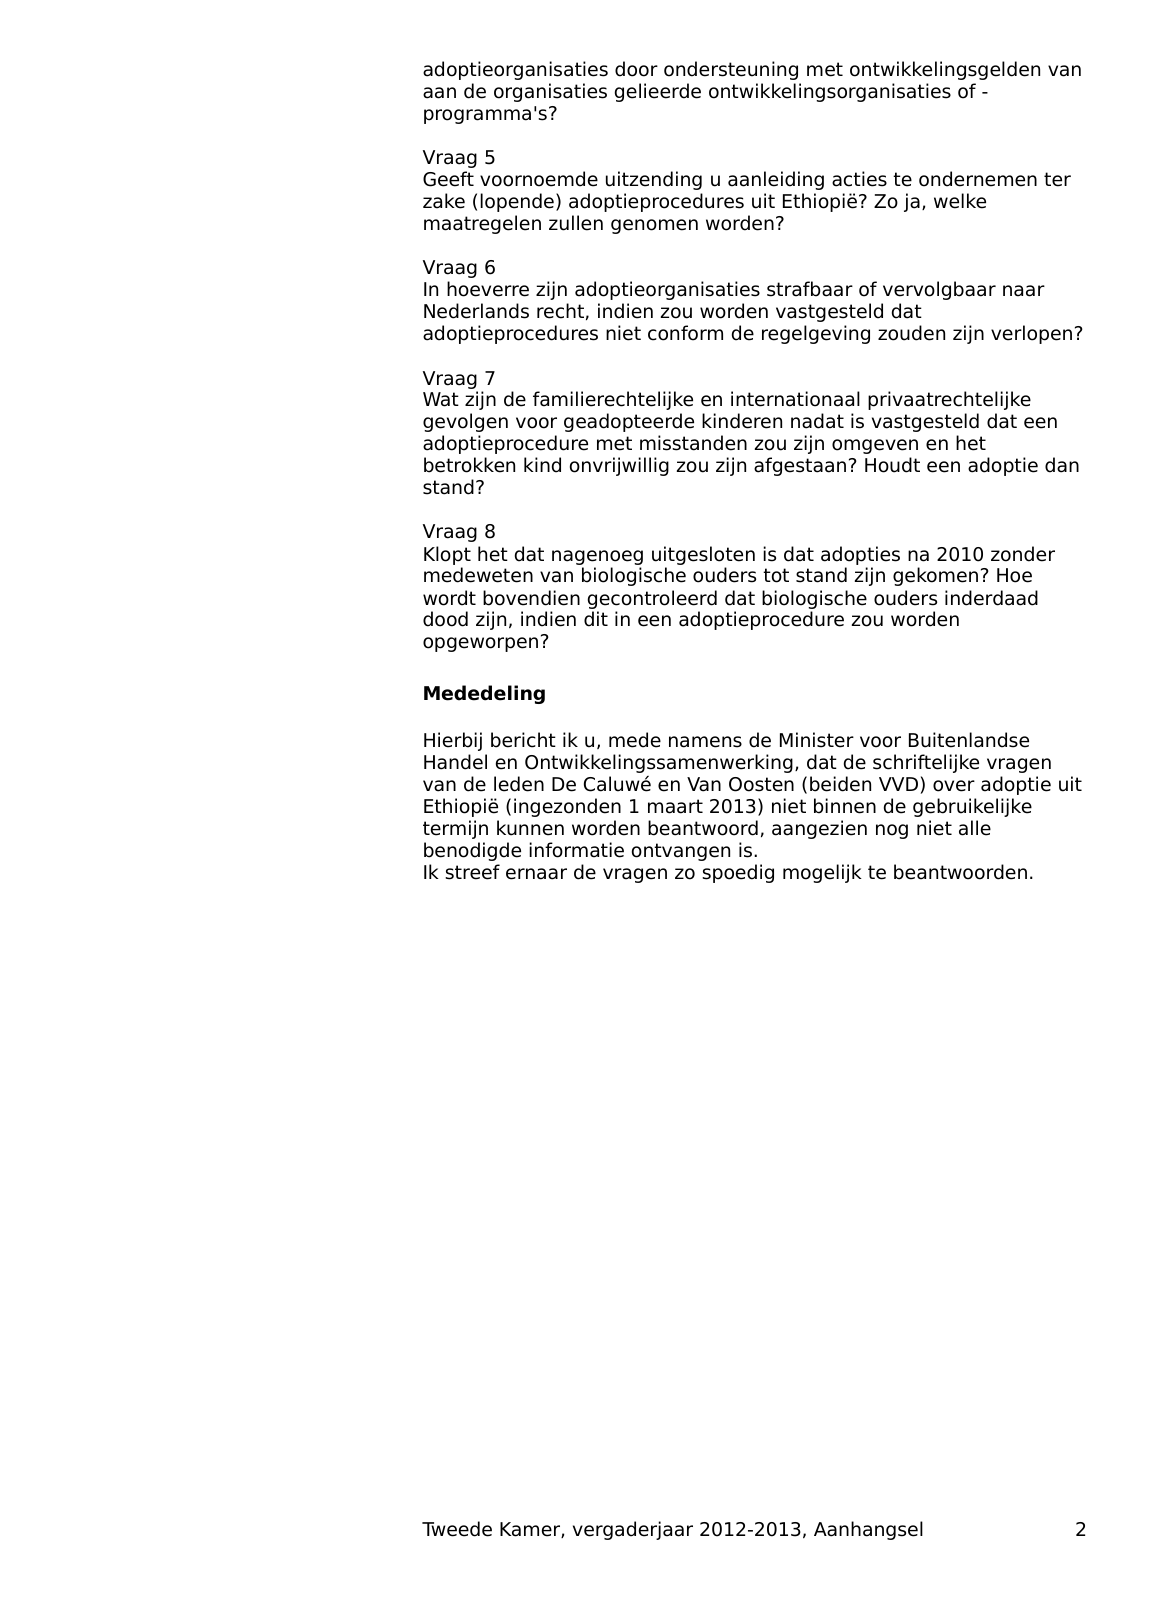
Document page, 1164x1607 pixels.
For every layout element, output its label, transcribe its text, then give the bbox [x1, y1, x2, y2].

text Vraag 6 [422, 257, 1087, 279]
text Vraag 8 [422, 521, 1087, 543]
text Ik streef ernaar de vragen zo spoedig mogelijk te beantwoorden. [422, 862, 1087, 884]
text Vraag 5 [422, 147, 1087, 169]
text Klopt het dat nagenoeg uitgesloten is dat adopties na 2010 zonder medeweten van biologische ouders tot stand zijn gekomen? Hoe wordt bovendien gecontroleerd dat biologische ouders inderdaad dood zijn, indien dit in een adoptieprocedure zou worden opgeworpen? [422, 543, 1087, 653]
text Geeft voornoemde uitzending u aanleiding acties te ondernemen ter zake (lopende) adoptieprocedures uit Ethiopië? Zo ja, welke maatregelen zullen genomen worden? [422, 169, 1087, 235]
subtitle Mededeling [422, 683, 1087, 705]
text Vraag 7 [422, 367, 1087, 389]
text adoptieorganisaties door ondersteuning met ontwikkelingsgelden van aan de organisaties gelieerde ontwikkelingsorganisaties of -programma's? [422, 59, 1087, 125]
text Wat zijn de familierechtelijke en internationaal privaatrechtelijke gevolgen voor geadopteerde kinderen nadat is vastgesteld dat een adoptieprocedure met misstanden zou zijn omgeven en het betrokken kind onvrijwillig zou zijn afgestaan? Houdt een adoptie dan stand? [422, 389, 1087, 499]
text In hoeverre zijn adoptieorganisaties strafbaar of vervolgbaar naar Nederlands recht, indien zou worden vastgesteld dat adoptieprocedures niet conform de regelgeving zouden zijn verlopen? [422, 279, 1087, 345]
text Hierbij bericht ik u, mede namens de Minister voor Buitenlandse Handel en Ontwikkelingssamenwerking, dat de schriftelijke vragen van de leden De Caluwé en Van Oosten (beiden VVD) over adoptie uit Ethiopië (ingezonden 1 maart 2013) niet binnen de gebruikelijke termijn kunnen worden beantwoord, aangezien nog niet alle benodigde informatie ontvangen is. [422, 730, 1087, 862]
